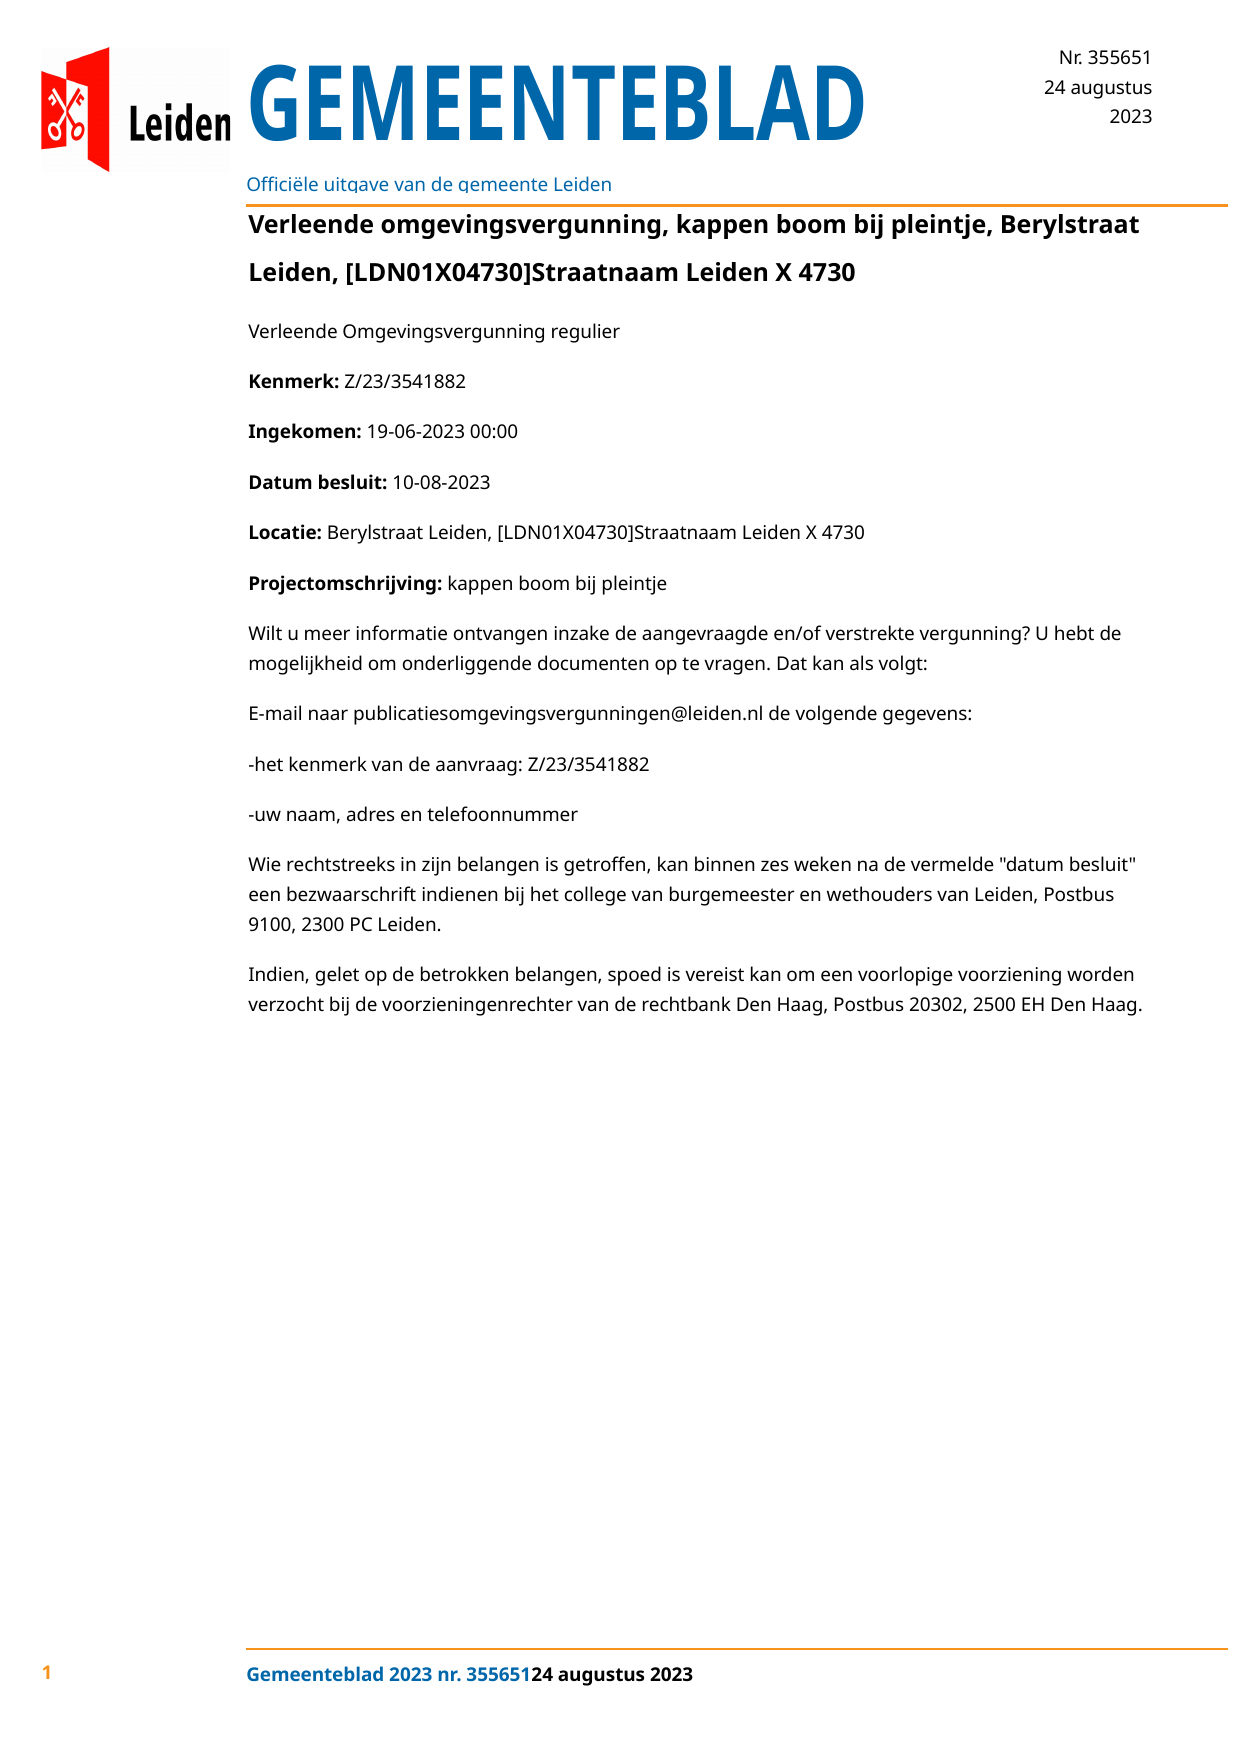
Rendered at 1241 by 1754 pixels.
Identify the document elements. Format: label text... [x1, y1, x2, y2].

text Kenmerk: Z/23/3541882 [248, 368, 1152, 394]
text Wilt u meer informatie ontvangen inzake de aangevraagde en/of verstrekte vergunning? U hebt de mogelijkheid om onderliggende documenten op te vragen. Dat kan als volgt: [248, 620, 1152, 676]
text Projectomschrijving: kappen boom bij pleintje [248, 570, 1152, 596]
text -uw naam, adres en telefoonnummer [248, 801, 1152, 827]
picture [41, 47, 231, 172]
text E-mail naar publicatiesomgevingsvergunningen@leiden.nl de volgende gegevens: [248, 700, 1152, 726]
text Locatie: Berylstraat Leiden, [LDN01X04730]Straatnaam Leiden X 4730 [248, 519, 1152, 545]
text -het kenmerk van de aanvraag: Z/23/3541882 [248, 751, 1152, 777]
text Ingekomen: 19-06-2023 00:00 [248, 419, 1152, 444]
text Wie rechtstreeks in zijn belangen is getroffen, kan binnen zes weken na de vermelde "datum besluit" een bezwaarschrift indienen bij het college van burgemeester en wethouders van Leiden, Postbus 9100, 2300 PC Leiden. [248, 852, 1152, 937]
text Indien, gelet op de betrokken belangen, spoed is vereist kan om een voorlopige voorziening worden verzocht bij de voorzieningenrechter van de rechtbank Den Haag, Postbus 20302, 2500 EH Den Haag. [248, 961, 1152, 1017]
text Verleende Omgevingsvergunning regulier [248, 318, 1152, 344]
text Verleende omgevingsvergunning, kappen boom bij pleintje, Berylstraat Leiden, [LDN01X04730]Straatnaam Leiden X 4730 [248, 207, 1152, 288]
text Datum besluit: 10-08-2023 [248, 469, 1152, 495]
